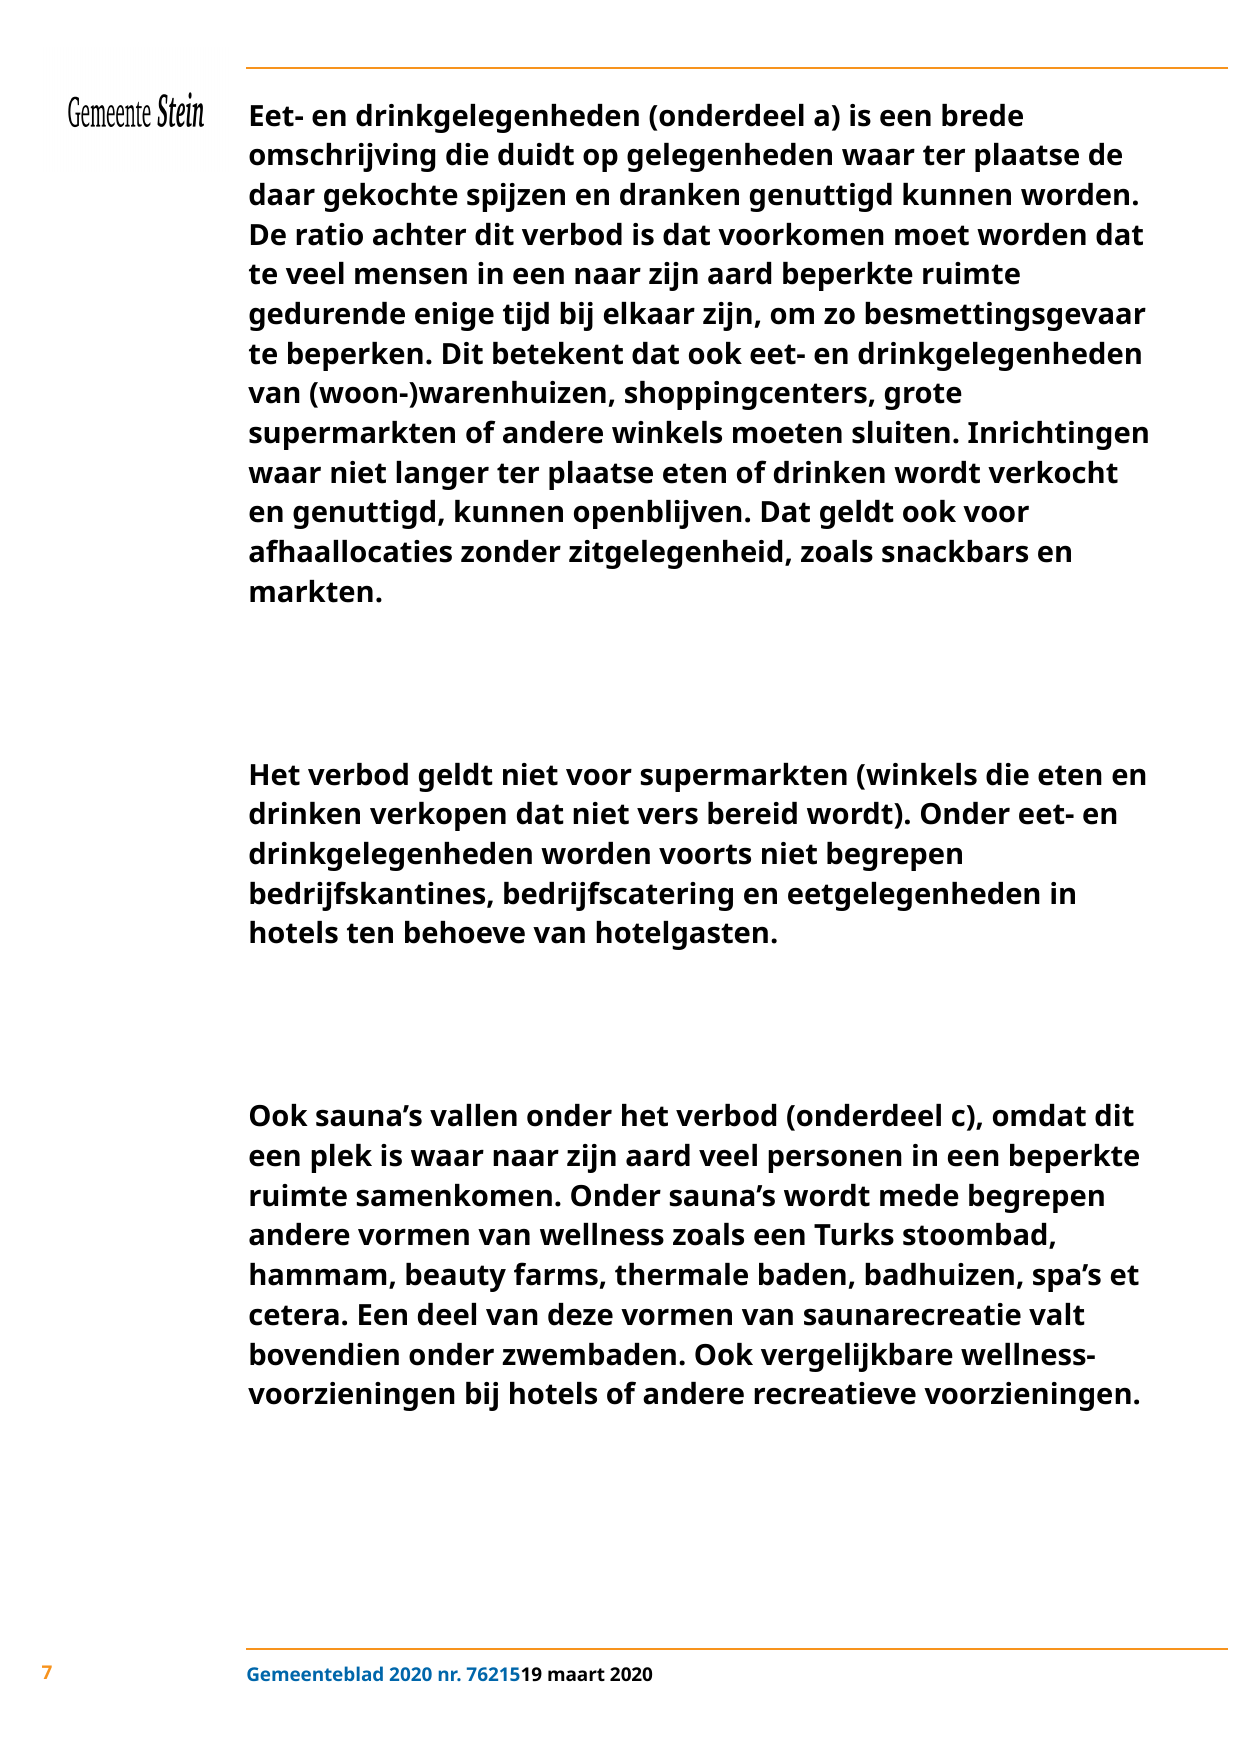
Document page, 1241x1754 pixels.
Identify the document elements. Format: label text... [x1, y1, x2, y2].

picture [41, 47, 231, 172]
text Het verbod geldt niet voor supermarkten (winkels die eten en drinken verkopen dat niet vers bereid wordt). Onder eet- en drinkgelegenheden worden voorts niet begrepen bedrijfskantines, bedrijfscatering en eetgelegenheden in hotels ten behoeve van hotelgasten. [248, 754, 1152, 952]
text Ook sauna’s vallen onder het verbod (onderdeel c), omdat dit een plek is waar naar zijn aard veel personen in een beperkte ruimte samenkomen. Onder sauna’s wordt mede begrepen andere vormen van wellness zoals een Turks stoombad, hammam, beauty farms, thermale baden, badhuizen, spa’s et cetera. Een deel van deze vormen van saunarecreatie valt bovendien onder zwembaden. Ook vergelijkbare wellness-voorzieningen bij hotels of andere recreatieve voorzieningen. [248, 1096, 1152, 1413]
text Eet- en drinkgelegenheden (onderdeel a) is een brede omschrijving die duidt op gelegenheden waar ter plaatse de daar gekochte spijzen en dranken genuttigd kunnen worden. De ratio achter dit verbod is dat voorkomen moet worden dat te veel mensen in een naar zijn aard beperkte ruimte gedurende enige tijd bij elkaar zijn, om zo besmettingsgevaar te beperken. Dit betekent dat ook eet- en drinkgelegenheden van (woon-)warenhuizen, shoppingcenters, grote supermarkten of andere winkels moeten sluiten. Inrichtingen waar niet langer ter plaatse eten of drinken wordt verkocht en genuttigd, kunnen openblijven. Dat geldt ook voor afhaallocaties zonder zitgelegenheid, zoals snackbars en markten. [248, 95, 1152, 611]
